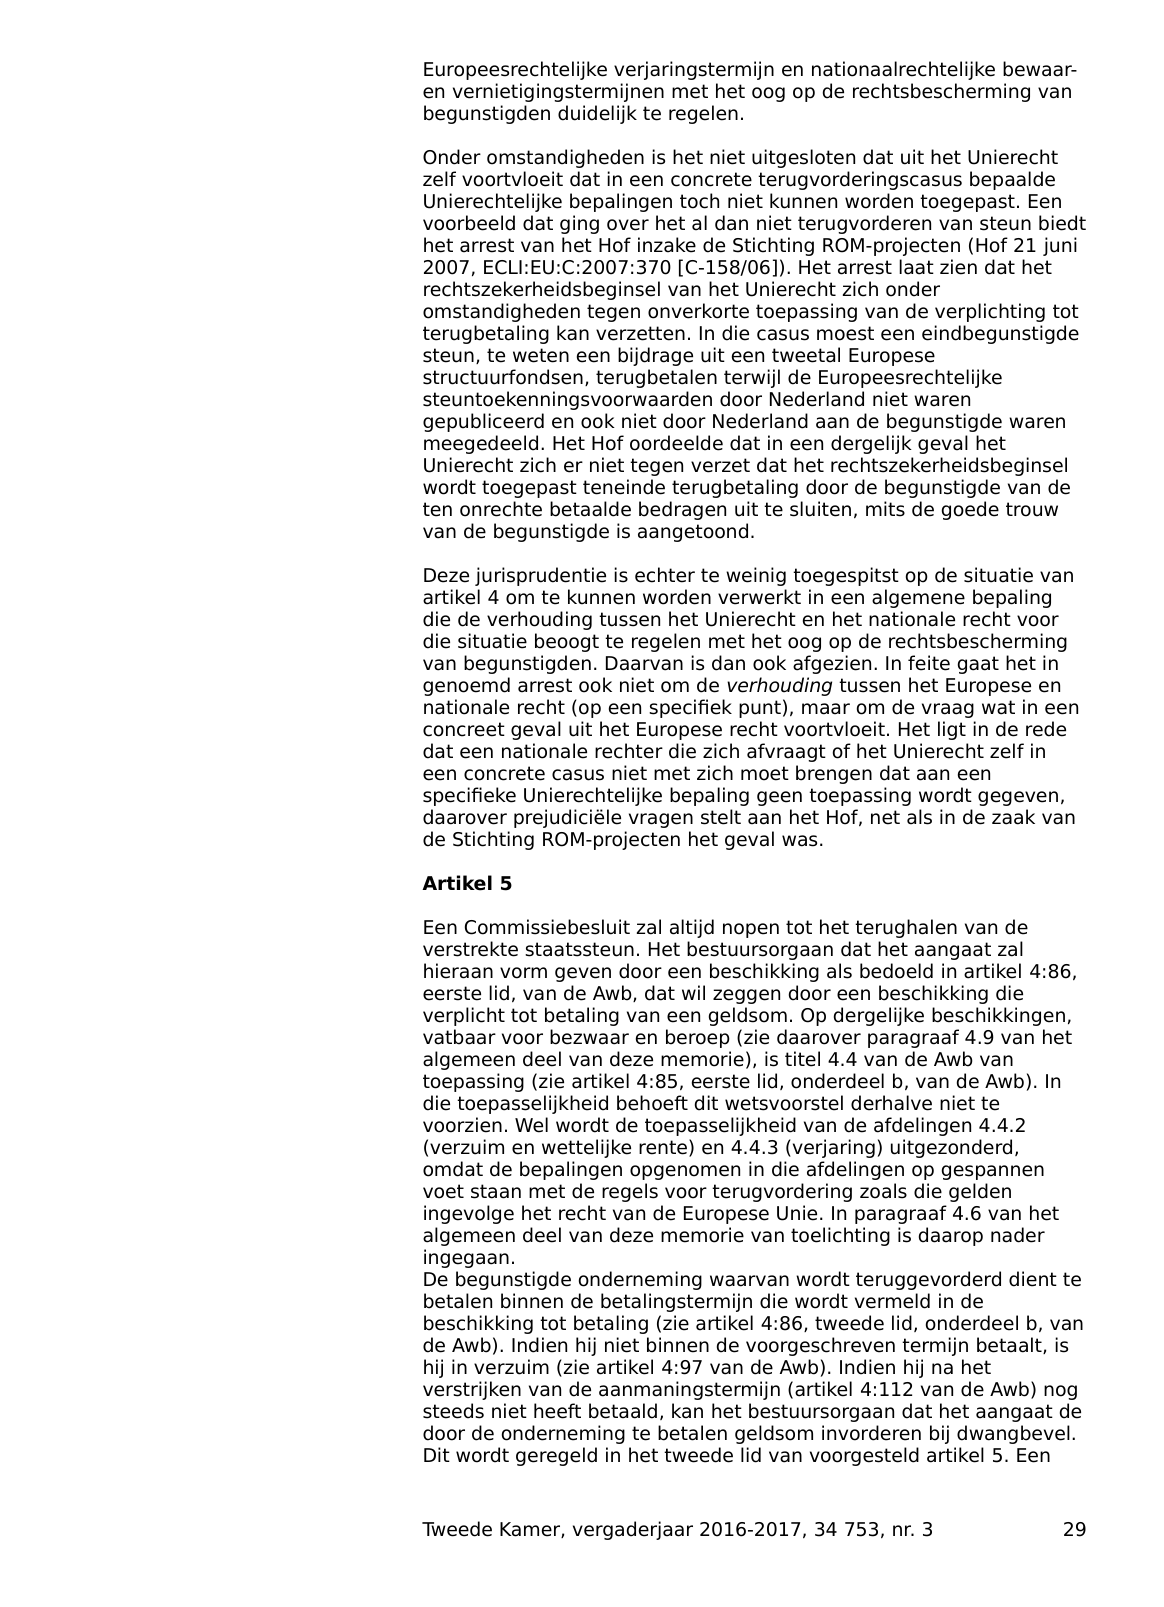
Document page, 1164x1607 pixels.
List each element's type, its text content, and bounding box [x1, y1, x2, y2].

text Onder omstandigheden is het niet uitgesloten dat uit het Unierecht zelf voortvloeit dat in een concrete terugvorderingscasus bepaalde Unierechtelijke bepalingen toch niet kunnen worden toegepast. Een voorbeeld dat ging over het al dan niet terugvorderen van steun biedt het arrest van het Hof inzake de Stichting ROM-projecten (Hof 21 juni 2007, ECLI:EU:C:2007:370 [C-158/06]). Het arrest laat zien dat het rechtszekerheidsbeginsel van het Unierecht zich onder omstandigheden tegen onverkorte toepassing van de verplichting tot terugbetaling kan verzetten. In die casus moest een eindbegunstigde steun, te weten een bijdrage uit een tweetal Europese structuurfondsen, terugbetalen terwijl de Europeesrechtelijke steuntoekenningsvoorwaarden door Nederland niet waren gepubliceerd en ook niet door Nederland aan de begunstigde waren meegedeeld. Het Hof oordeelde dat in een dergelijk geval het Unierecht zich er niet tegen verzet dat het rechtszekerheidsbeginsel wordt toegepast teneinde terugbetaling door de begunstigde van de ten onrechte betaalde bedragen uit te sluiten, mits de goede trouw van de begunstigde is aangetoond. [422, 147, 1087, 543]
text De begunstigde onderneming waarvan wordt teruggevorderd dient te betalen binnen de betalingstermijn die wordt vermeld in de beschikking tot betaling (zie artikel 4:86, tweede lid, onderdeel b, van de Awb). Indien hij niet binnen de voorgeschreven termijn betaalt, is hij in verzuim (zie artikel 4:97 van de Awb). Indien hij na het verstrijken van de aanmaningstermijn (artikel 4:112 van de Awb) nog steeds niet heeft betaald, kan het bestuursorgaan dat het aangaat de door de onderneming te betalen geldsom invorderen bij dwangbevel. Dit wordt geregeld in het tweede lid van voorgesteld artikel 5. Een [422, 1269, 1087, 1467]
text Een Commissiebesluit zal altijd nopen tot het terughalen van de verstrekte staatssteun. Het bestuursorgaan dat het aangaat zal hieraan vorm geven door een beschikking als bedoeld in artikel 4:86, eerste lid, van de Awb, dat wil zeggen door een beschikking die verplicht tot betaling van een geldsom. Op dergelijke beschikkingen, vatbaar voor bezwaar en beroep (zie daarover paragraaf 4.9 van het algemeen deel van deze memorie), is titel 4.4 van de Awb van toepassing (zie artikel 4:85, eerste lid, onderdeel b, van de Awb). In die toepasselijkheid behoeft dit wetsvoorstel derhalve niet te voorzien. Wel wordt de toepasselijkheid van de afdelingen 4.4.2 (verzuim en wettelijke rente) en 4.4.3 (verjaring) uitgezonderd, omdat de bepalingen opgenomen in die afdelingen op gespannen voet staan met de regels voor terugvordering zoals die gelden ingevolge het recht van de Europese Unie. In paragraaf 4.6 van het algemeen deel van deze memorie van toelichting is daarop nader ingegaan. [422, 917, 1087, 1269]
subtitle Artikel 5 [422, 873, 1087, 895]
text Europeesrechtelijke verjaringstermijn en nationaalrechtelijke bewaar- en vernietigingstermijnen met het oog op de rechtsbescherming van begunstigden duidelijk te regelen. [422, 59, 1087, 125]
text Deze jurisprudentie is echter te weinig toegespitst op de situatie van artikel 4 om te kunnen worden verwerkt in een algemene bepaling die de verhouding tussen het Unierecht en het nationale recht voor die situatie beoogt te regelen met het oog op de rechtsbescherming van begunstigden. Daarvan is dan ook afgezien. In feite gaat het in genoemd arrest ook niet om de verhouding tussen het Europese en nationale recht (op een specifiek punt), maar om de vraag wat in een concreet geval uit het Europese recht voortvloeit. Het ligt in de rede dat een nationale rechter die zich afvraagt of het Unierecht zelf in een concrete casus niet met zich moet brengen dat aan een specifieke Unierechtelijke bepaling geen toepassing wordt gegeven, daarover prejudiciële vragen stelt aan het Hof, net als in de zaak van de Stichting ROM-projecten het geval was. [422, 565, 1087, 851]
